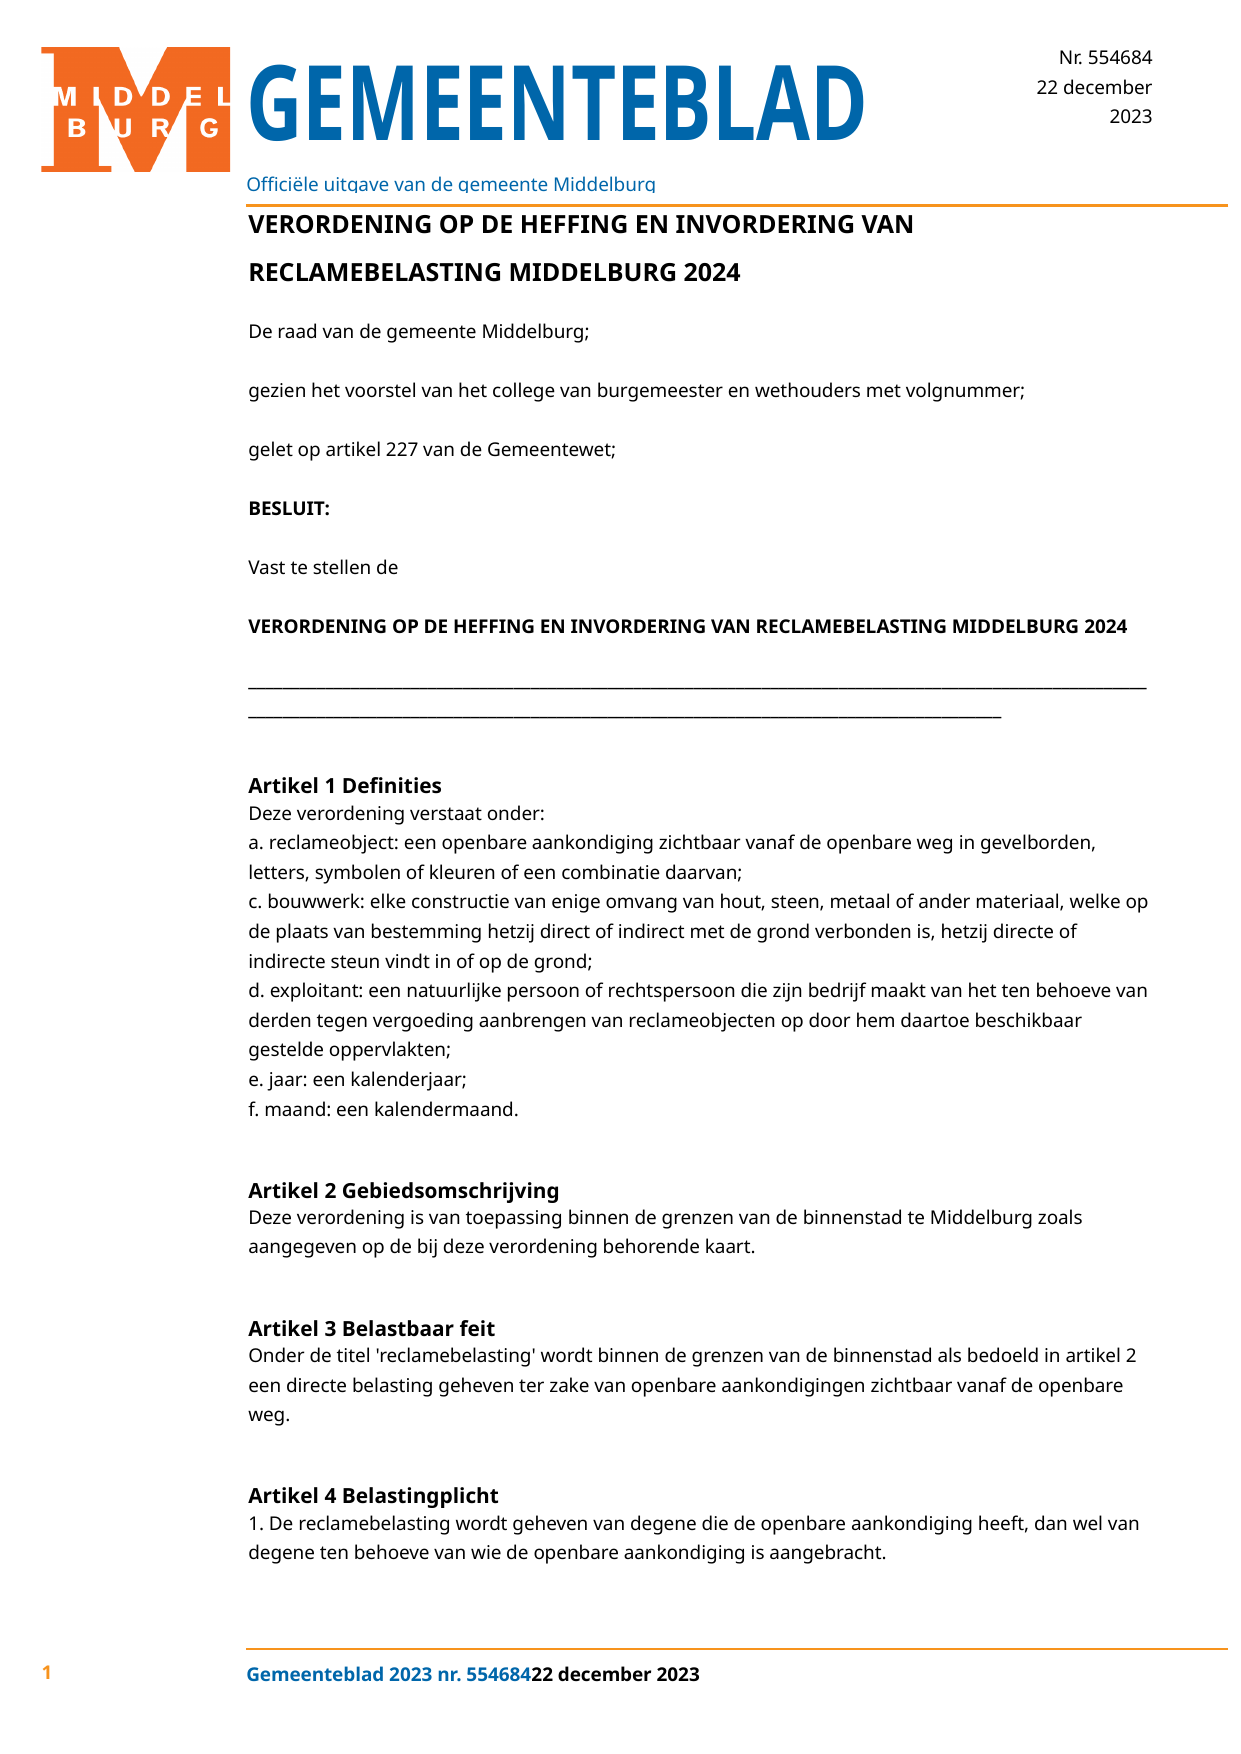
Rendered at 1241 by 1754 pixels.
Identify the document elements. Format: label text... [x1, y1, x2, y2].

picture [41, 47, 231, 172]
text 1. De reclamebelasting wordt geheven van degene die de openbare aankondiging heeft, dan wel van degene ten behoeve van wie de openbare aankondiging is aangebracht. [248, 1510, 1152, 1565]
text De raad van de gemeente Middelburg; [248, 318, 1152, 344]
text _________________________________________________________________________________________________________________________________________________________________________________________________ [248, 664, 1152, 721]
text gezien het voorstel van het college van burgemeester en wethouders met volgnummer; [248, 377, 1152, 403]
text e. jaar: een kalenderjaar; [248, 1066, 1152, 1092]
text BESLUIT: [248, 495, 1152, 521]
text Deze verordening verstaat onder: [248, 800, 1152, 826]
text Onder de titel 'reclamebelasting' wordt binnen de grenzen van de binnenstad als bedoeld in artikel 2 een directe belasting geheven ter zake van openbare aankondigingen zichtbaar vanaf de openbare weg. [248, 1342, 1152, 1427]
text d. exploitant: een natuurlijke persoon of rechtspersoon die zijn bedrijf maakt van het ten behoeve van derden tegen vergoeding aanbrengen van reclameobjecten op door hem daartoe beschikbaar gestelde oppervlakten; [248, 977, 1152, 1062]
text Artikel 1 Definities [248, 771, 1152, 800]
text f. maand: een kalendermaand. [248, 1096, 1152, 1121]
text VERORDENING OP DE HEFFING EN INVORDERING VAN RECLAMEBELASTING MIDDELBURG 2024 [248, 207, 1152, 288]
text Artikel 4 Belastingplicht [248, 1481, 1152, 1510]
text Artikel 2 Gebiedsomschrijving [248, 1176, 1152, 1204]
text Vast te stellen de [248, 554, 1152, 580]
text c. bouwwerk: elke constructie van enige omvang van hout, steen, metaal of ander materiaal, welke op de plaats van bestemming hetzij direct of indirect met de grond verbonden is, hetzij directe of indirecte steun vindt in of op de grond; [248, 889, 1152, 973]
text a. reclameobject: een openbare aankondiging zichtbaar vanaf de openbare weg in gevelborden, letters, symbolen of kleuren of een combinatie daarvan; [248, 829, 1152, 885]
text VERORDENING OP DE HEFFING EN INVORDERING VAN RECLAMEBELASTING MIDDELBURG 2024 [248, 614, 1152, 639]
text Deze verordening is van toepassing binnen de grenzen van de binnenstad te Middelburg zoals aangegeven op de bij deze verordening behorende kaart. [248, 1204, 1152, 1259]
text Artikel 3 Belastbaar feit [248, 1314, 1152, 1342]
text gelet op artikel 227 van de Gemeentewet; [248, 436, 1152, 462]
